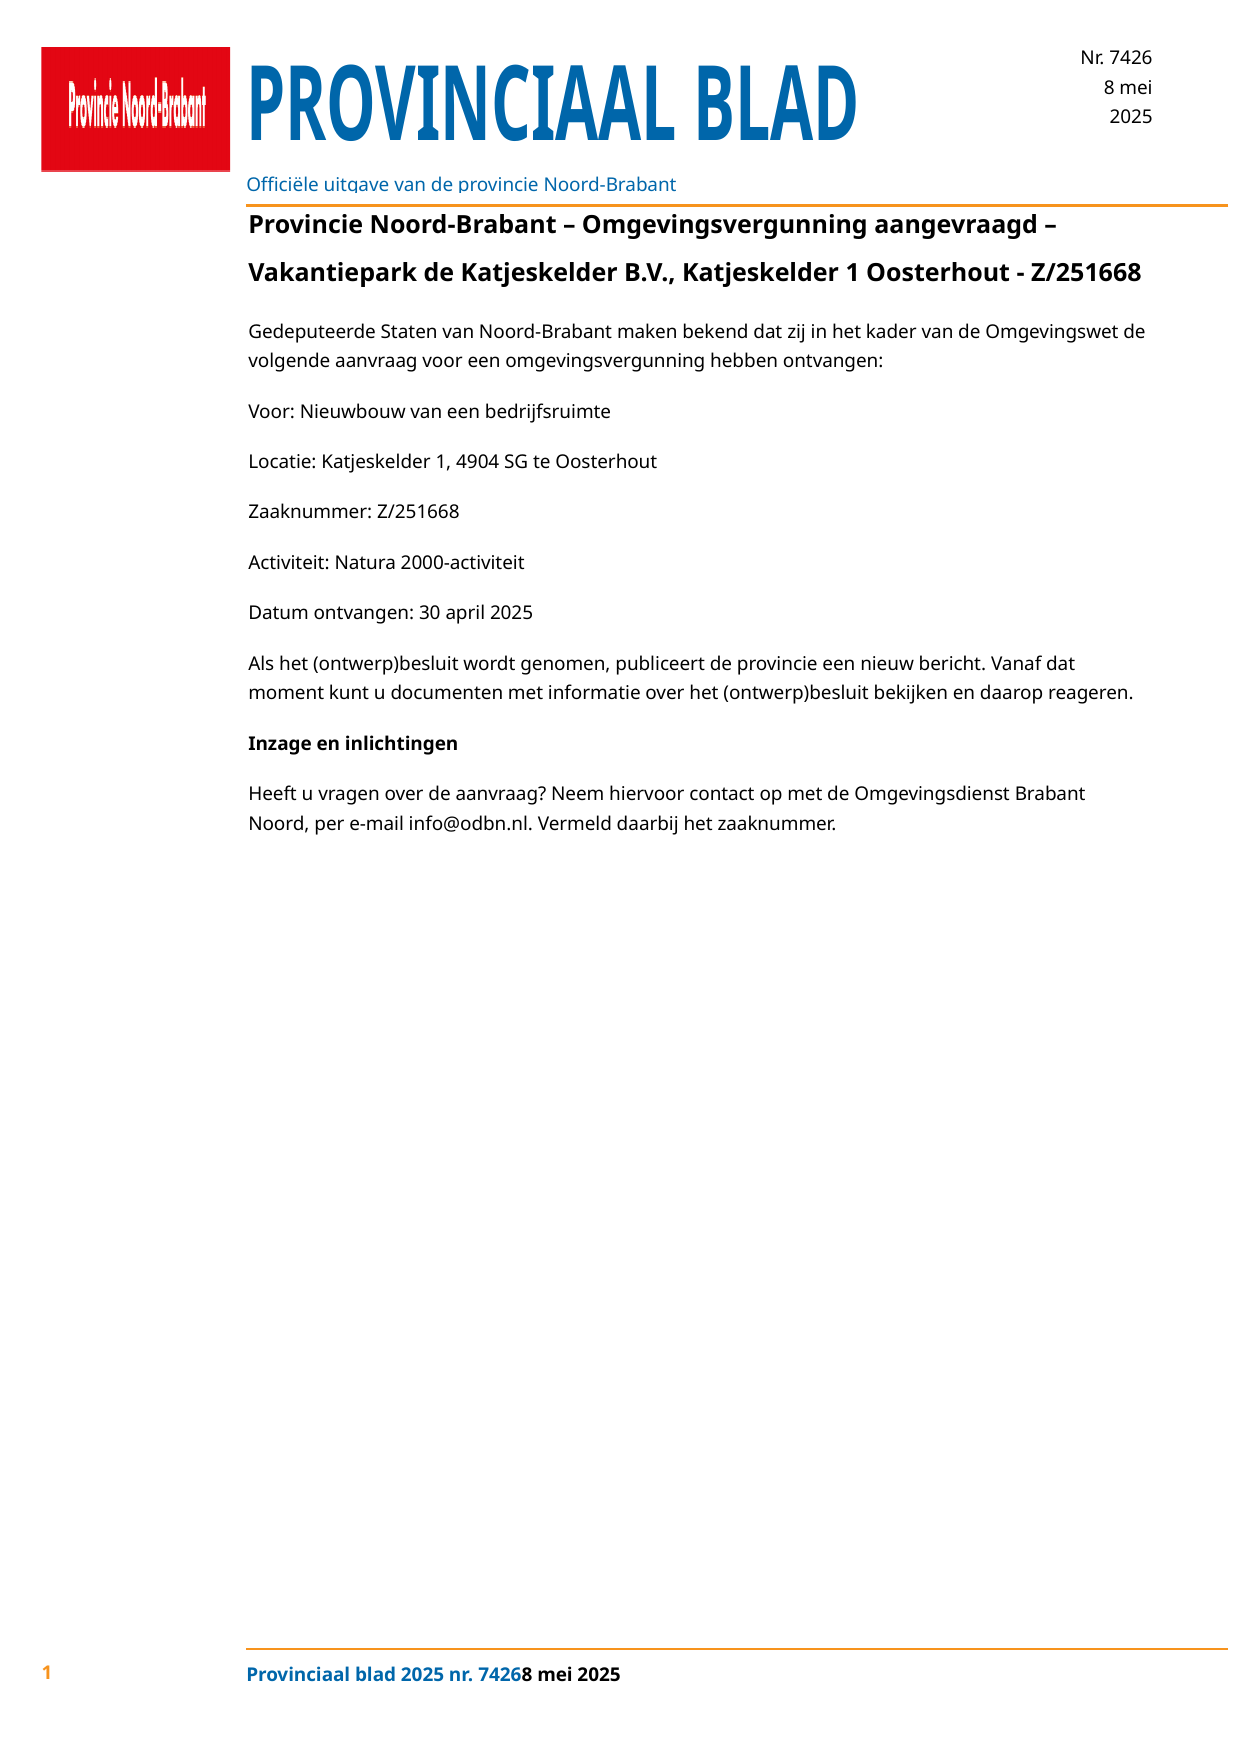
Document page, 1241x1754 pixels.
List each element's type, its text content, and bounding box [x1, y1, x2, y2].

picture [41, 47, 231, 172]
text Als het (ontwerp)besluit wordt genomen, publiceert de provincie een nieuw bericht. Vanaf dat moment kunt u documenten met informatie over het (ontwerp)besluit bekijken en daarop reageren. [248, 650, 1152, 705]
text Gedeputeerde Staten van Noord-Brabant maken bekend dat zij in het kader van de Omgevingswet de volgende aanvraag voor een omgevingsvergunning hebben ontvangen: [248, 318, 1152, 373]
text Heeft u vragen over de aanvraag? Neem hiervoor contact op met de Omgevingsdienst Brabant Noord, per e-mail info@odbn.nl. Vermeld daarbij het zaaknummer. [248, 780, 1152, 836]
text Locatie: Katjeskelder 1, 4904 SG te Oosterhout [248, 448, 1152, 474]
text Inzage en inlichtingen [248, 730, 1152, 756]
text Voor: Nieuwbouw van een bedrijfsruimte [248, 398, 1152, 424]
text Activiteit: Natura 2000-activiteit [248, 549, 1152, 575]
text Provincie Noord-Brabant – Omgevingsvergunning aangevraagd – Vakantiepark de Katjeskelder B.V., Katjeskelder 1 Oosterhout - Z/251668 [248, 207, 1152, 288]
text Datum ontvangen: 30 april 2025 [248, 599, 1152, 625]
text Zaaknummer: Z/251668 [248, 499, 1152, 524]
